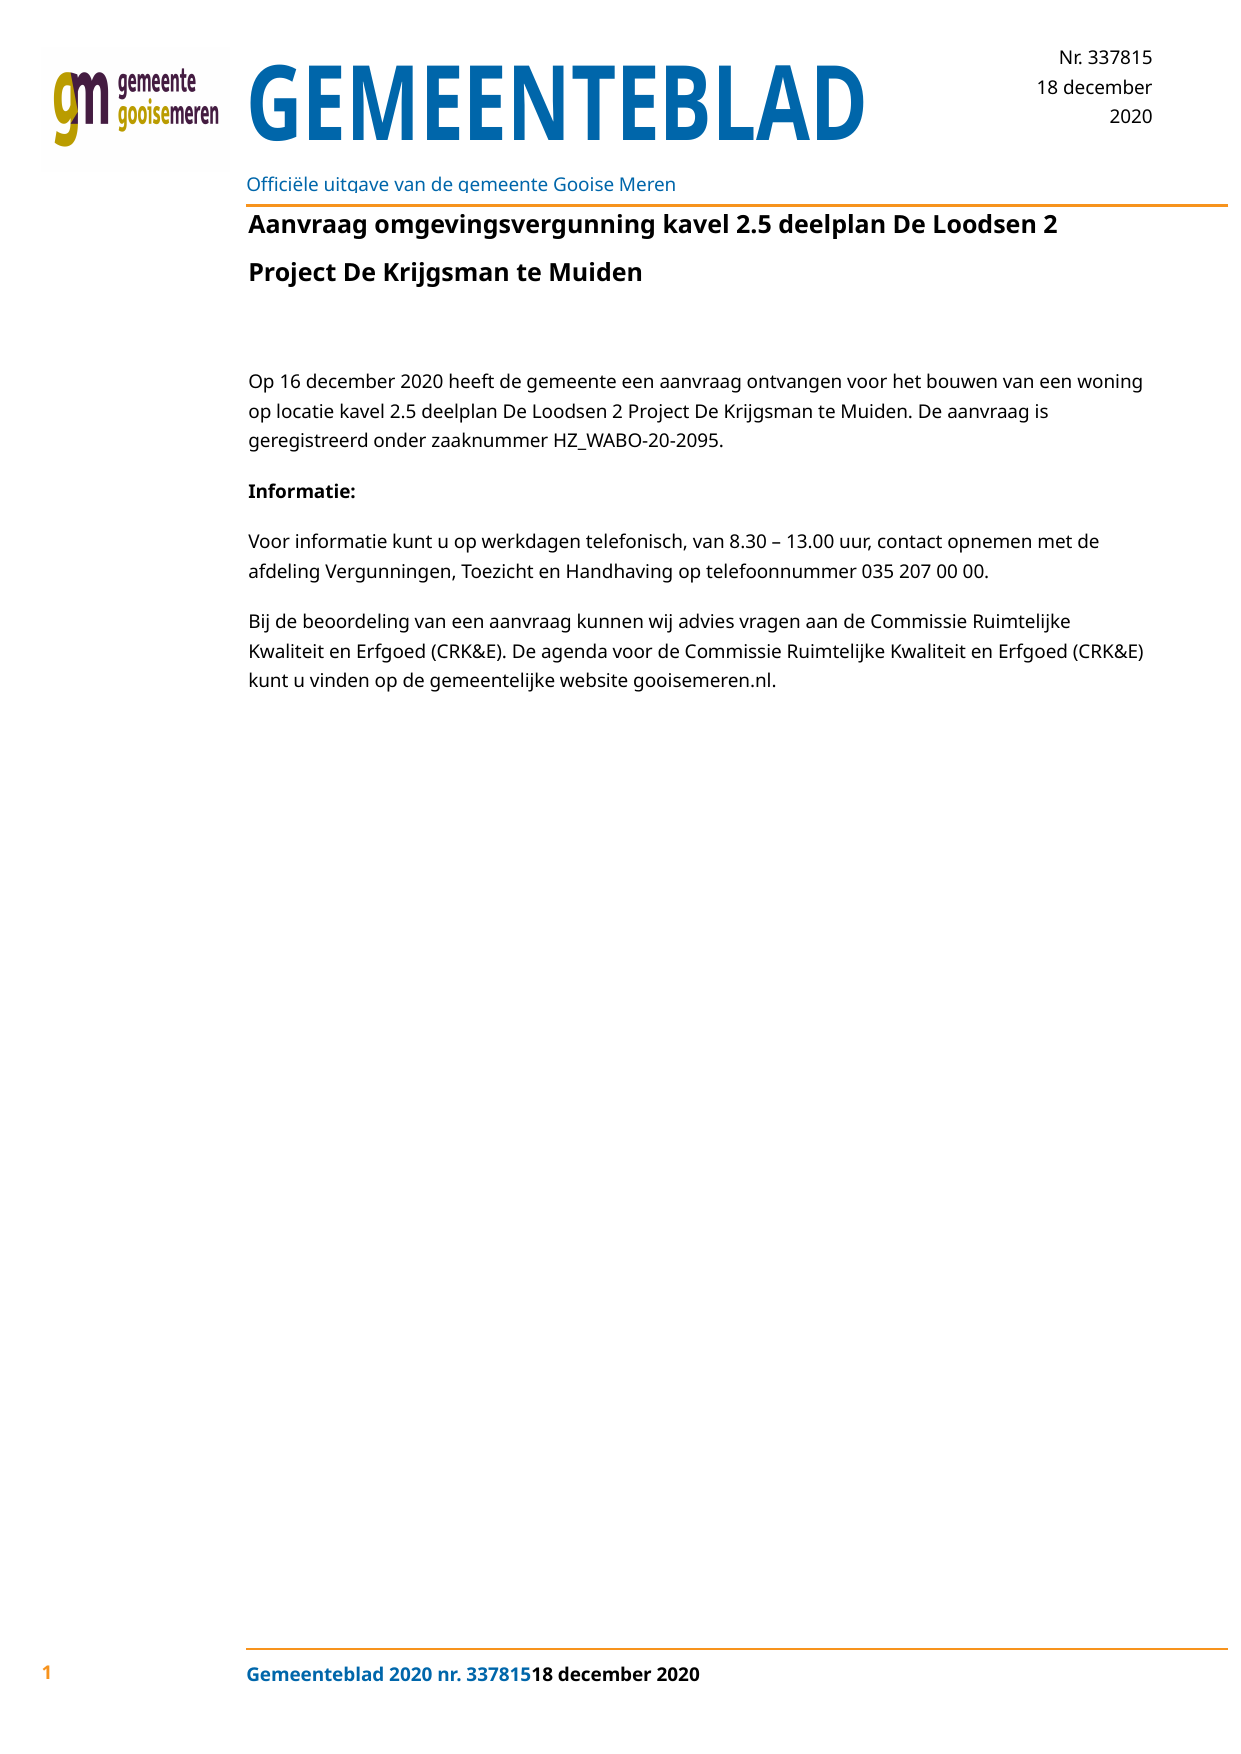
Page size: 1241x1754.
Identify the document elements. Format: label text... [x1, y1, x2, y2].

picture [41, 47, 231, 172]
text Aanvraag omgevingsvergunning kavel 2.5 deelplan De Loodsen 2 Project De Krijgsman te Muiden [248, 207, 1152, 288]
text Bij de beoordeling van een aanvraag kunnen wij advies vragen aan de Commissie Ruimtelijke Kwaliteit en Erfgoed (CRK&E). De agenda voor de Commissie Ruimtelijke Kwaliteit en Erfgoed (CRK&E) kunt u vinden op de gemeentelijke website gooisemeren.nl. [248, 608, 1152, 693]
text Op 16 december 2020 heeft de gemeente een aanvraag ontvangen voor het bouwen van een woning op locatie kavel 2.5 deelplan De Loodsen 2 Project De Krijgsman te Muiden. De aanvraag is geregistreerd onder zaaknummer HZ_WABO-20-2095. [248, 368, 1152, 453]
text Informatie: [248, 478, 1152, 504]
text Voor informatie kunt u op werkdagen telefonisch, van 8.30 – 13.00 uur, contact opnemen met de afdeling Vergunningen, Toezicht en Handhaving op telefoonnummer 035 207 00 00. [248, 528, 1152, 584]
